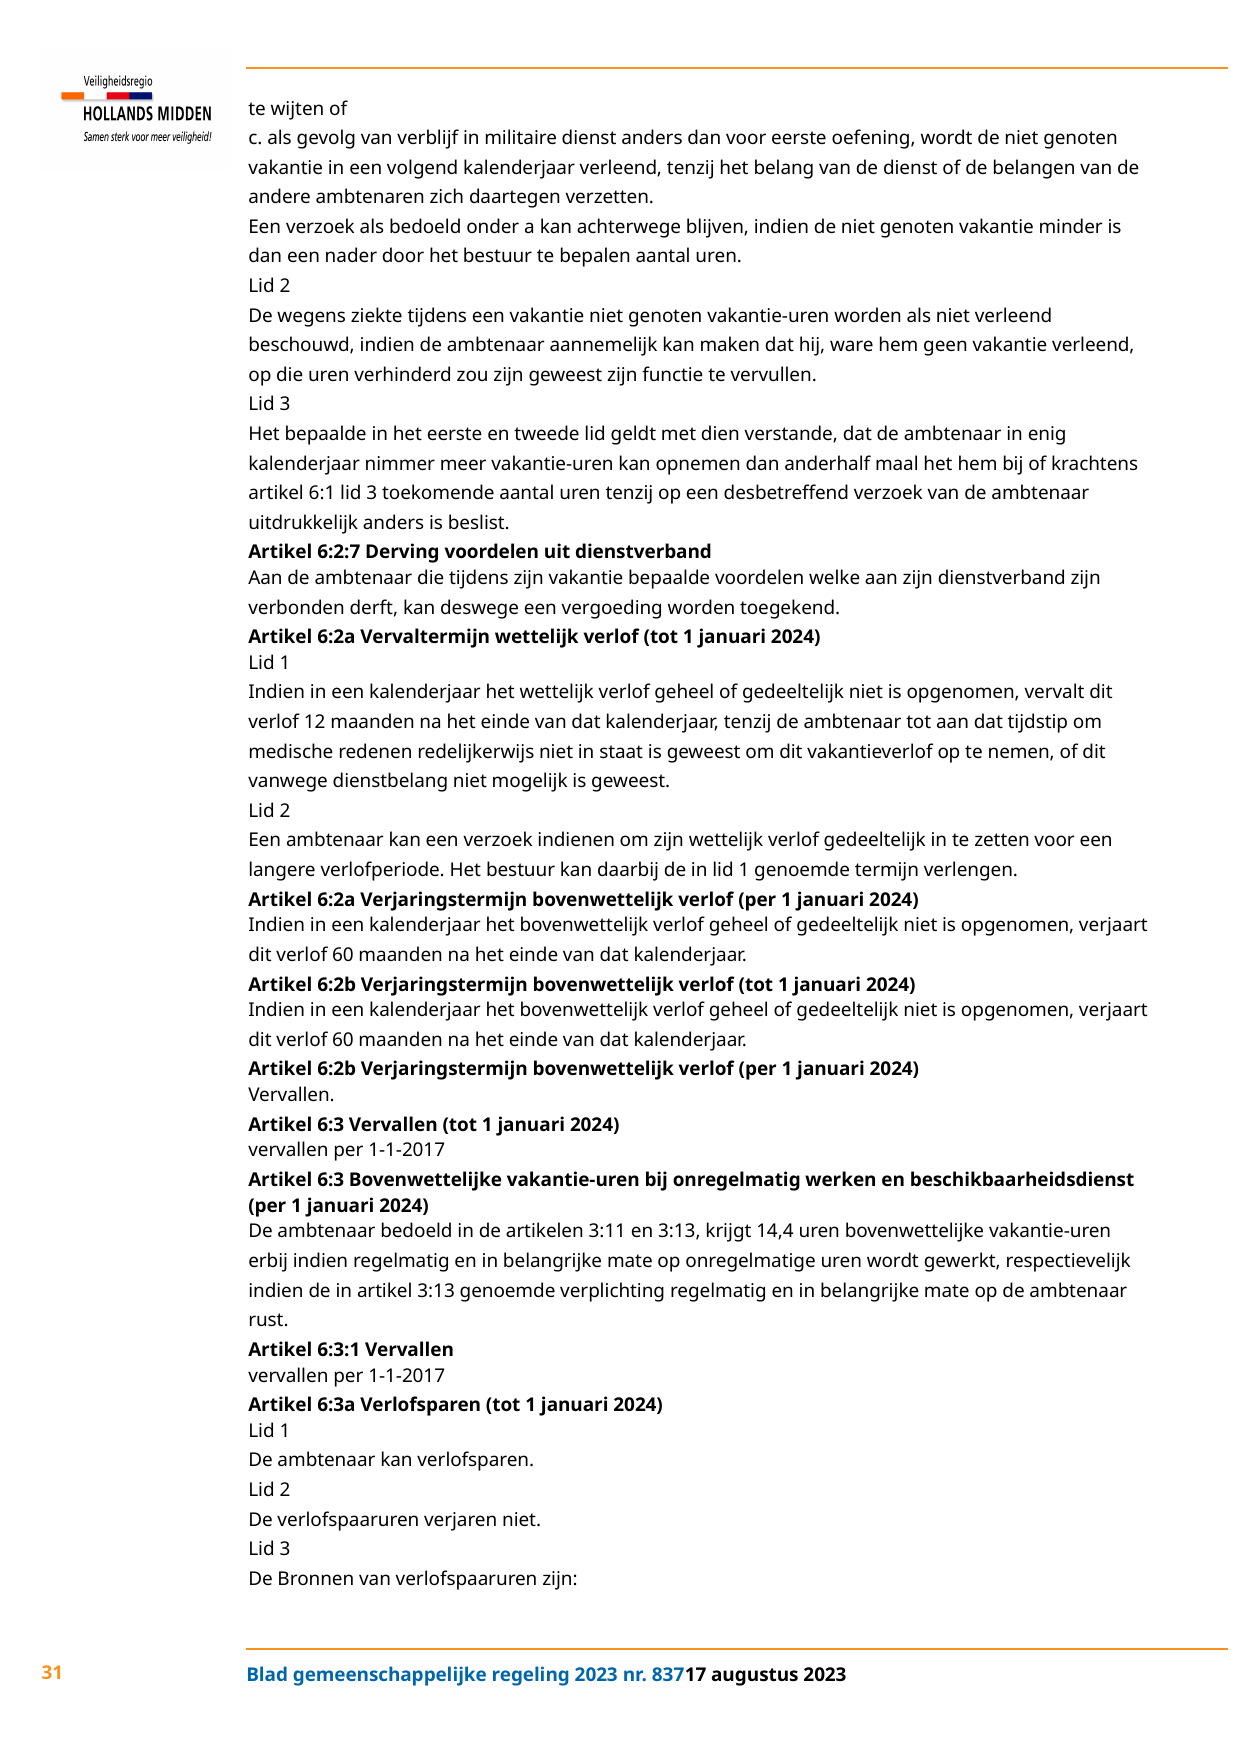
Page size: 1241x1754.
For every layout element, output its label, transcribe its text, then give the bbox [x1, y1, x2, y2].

text Een verzoek als bedoeld onder a kan achterwege blijven, indien de niet genoten vakantie minder is dan een nader door het bestuur te bepalen aantal uren. [248, 213, 1152, 268]
text De verlofspaaruren verjaren niet. [248, 1506, 1152, 1532]
text vervallen per 1-1-2017 [248, 1362, 1152, 1387]
text Artikel 6:3 Bovenwettelijke vakantie-uren bij onregelmatig werken en beschikbaarheidsdienst (per 1 januari 2024) [248, 1166, 1152, 1218]
text Het bepaalde in het eerste en tweede lid geldt met dien verstande, dat de ambtenaar in enig kalenderjaar nimmer meer vakantie-uren kan opnemen dan anderhalf maal het hem bij of krachtens artikel 6:1 lid 3 toekomende aantal uren tenzij op een desbetreffend verzoek van de ambtenaar uitdrukkelijk anders is beslist. [248, 420, 1152, 535]
text Artikel 6:2a Vervaltermijn wettelijk verlof (tot 1 januari 2024) [248, 623, 1152, 649]
text De ambtenaar kan verlofsparen. [248, 1447, 1152, 1472]
text De wegens ziekte tijdens een vakantie niet genoten vakantie-uren worden als niet verleend beschouwd, indien de ambtenaar aannemelijk kan maken dat hij, ware hem geen vakantie verleend, op die uren verhinderd zou zijn geweest zijn functie te vervullen. [248, 302, 1152, 387]
text Lid 1 [248, 649, 1152, 675]
text Artikel 6:3:1 Vervallen [248, 1336, 1152, 1362]
text te wijten of [248, 95, 1152, 121]
text Artikel 6:2b Verjaringstermijn bovenwettelijk verlof (tot 1 januari 2024) [248, 971, 1152, 996]
text Artikel 6:2:7 Derving voordelen uit dienstverband [248, 538, 1152, 564]
text Artikel 6:3a Verlofsparen (tot 1 januari 2024) [248, 1391, 1152, 1417]
text Artikel 6:3 Vervallen (tot 1 januari 2024) [248, 1111, 1152, 1137]
text Artikel 6:2a Verjaringstermijn bovenwettelijk verlof (per 1 januari 2024) [248, 886, 1152, 912]
text Lid 3 [248, 391, 1152, 416]
text De ambtenaar bedoeld in de artikelen 3:11 en 3:13, krijgt 14,4 uren bovenwettelijke vakantie-uren erbij indien regelmatig en in belangrijke mate op onregelmatige uren wordt gewerkt, respectievelijk indien de in artikel 3:13 genoemde verplichting regelmatig en in belangrijke mate op de ambtenaar rust. [248, 1218, 1152, 1332]
text Lid 2 [248, 1476, 1152, 1502]
text Indien in een kalenderjaar het bovenwettelijk verlof geheel of gedeeltelijk niet is opgenomen, verjaart dit verlof 60 maanden na het einde van dat kalenderjaar. [248, 996, 1152, 1052]
text Lid 3 [248, 1535, 1152, 1561]
text Lid 2 [248, 797, 1152, 823]
text Vervallen. [248, 1081, 1152, 1107]
text c. als gevolg van verblijf in militaire dienst anders dan voor eerste oefening, wordt de niet genoten vakantie in een volgend kalenderjaar verleend, tenzij het belang van de dienst of de belangen van de andere ambtenaren zich daartegen verzetten. [248, 124, 1152, 209]
text Artikel 6:2b Verjaringstermijn bovenwettelijk verlof (per 1 januari 2024) [248, 1056, 1152, 1081]
text Aan de ambtenaar die tijdens zijn vakantie bepaalde voordelen welke aan zijn dienstverband zijn verbonden derft, kan deswege een vergoeding worden toegekend. [248, 564, 1152, 619]
text Een ambtenaar kan een verzoek indienen om zijn wettelijk verlof gedeeltelijk in te zetten voor een langere verlofperiode. Het bestuur kan daarbij de in lid 1 genoemde termijn verlengen. [248, 827, 1152, 882]
text Lid 2 [248, 272, 1152, 298]
text Indien in een kalenderjaar het bovenwettelijk verlof geheel of gedeeltelijk niet is opgenomen, verjaart dit verlof 60 maanden na het einde van dat kalenderjaar. [248, 912, 1152, 967]
text De Bronnen van verlofspaaruren zijn: [248, 1565, 1152, 1591]
picture [41, 47, 231, 172]
text Lid 1 [248, 1417, 1152, 1443]
text Indien in een kalenderjaar het wettelijk verlof geheel of gedeeltelijk niet is opgenomen, vervalt dit verlof 12 maanden na het einde van dat kalenderjaar, tenzij de ambtenaar tot aan dat tijdstip om medische redenen redelijkerwijs niet in staat is geweest om dit vakantieverlof op te nemen, of dit vanwege dienstbelang niet mogelijk is geweest. [248, 679, 1152, 793]
text vervallen per 1-1-2017 [248, 1137, 1152, 1162]
